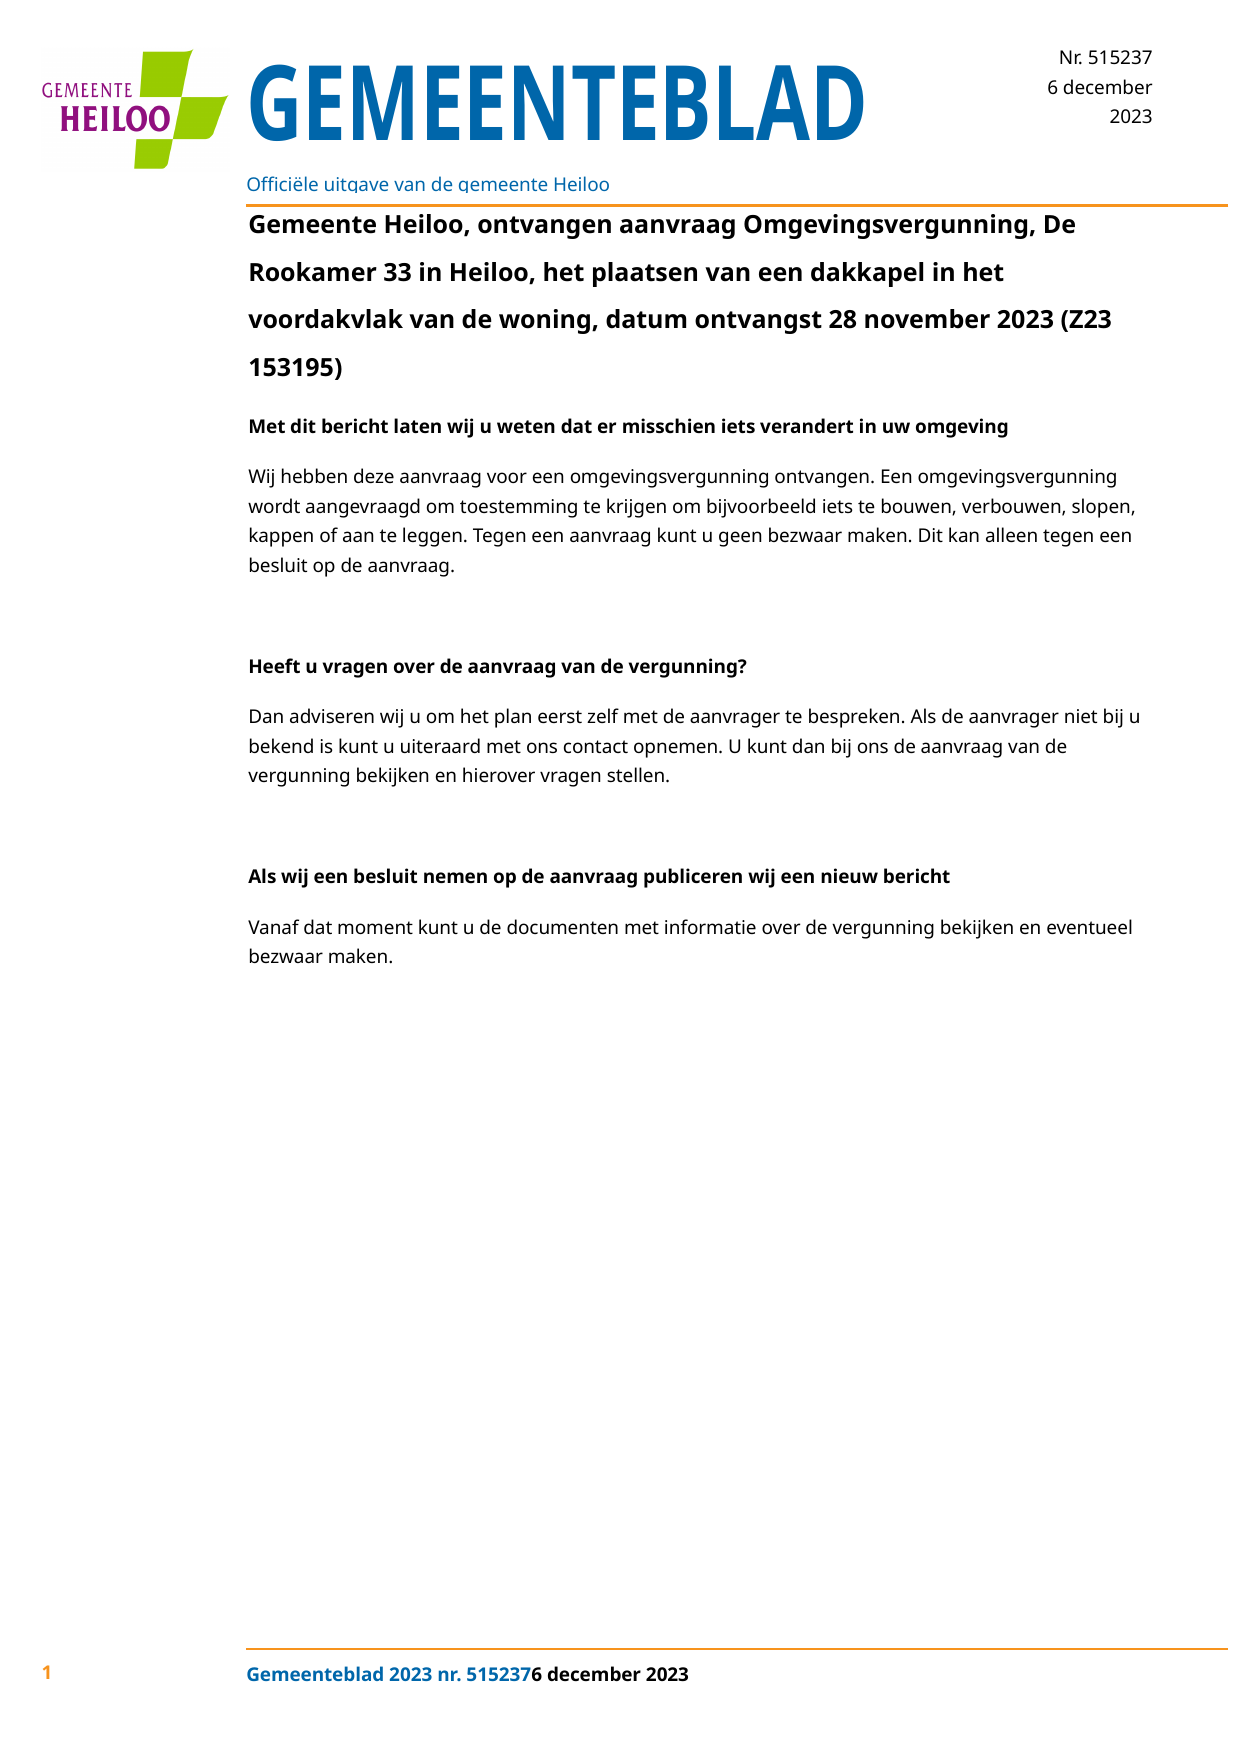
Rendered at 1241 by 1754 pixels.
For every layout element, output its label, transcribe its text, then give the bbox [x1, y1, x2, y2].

text Gemeente Heiloo, ontvangen aanvraag Omgevingsvergunning, De Rookamer 33 in Heiloo, het plaatsen van een dakkapel in het voordakvlak van de woning, datum ontvangst 28 november 2023 (Z23 153195) [248, 207, 1152, 384]
text Met dit bericht laten wij u weten dat er misschien iets verandert in uw omgeving [248, 413, 1152, 439]
text Dan adviseren wij u om het plan eerst zelf met de aanvrager te bespreken. Als de aanvrager niet bij u bekend is kunt u uiteraard met ons contact opnemen. U kunt dan bij ons de aanvraag van de vergunning bekijken en hierover vragen stellen. [248, 703, 1152, 788]
text Als wij een besluit nemen op de aanvraag publiceren wij een nieuw bericht [248, 863, 1152, 889]
text Wij hebben deze aanvraag voor een omgevingsvergunning ontvangen. Een omgevingsvergunning wordt aangevraagd om toestemming te krijgen om bijvoorbeeld iets te bouwen, verbouwen, slopen, kappen of aan te leggen. Tegen een aanvraag kunt u geen bezwaar maken. Dit kan alleen tegen een besluit op de aanvraag. [248, 463, 1152, 578]
text Heeft u vragen over de aanvraag van de vergunning? [248, 653, 1152, 679]
text Vanaf dat moment kunt u de documenten met informatie over de vergunning bekijken en eventueel bezwaar maken. [248, 914, 1152, 969]
picture [41, 47, 231, 172]
